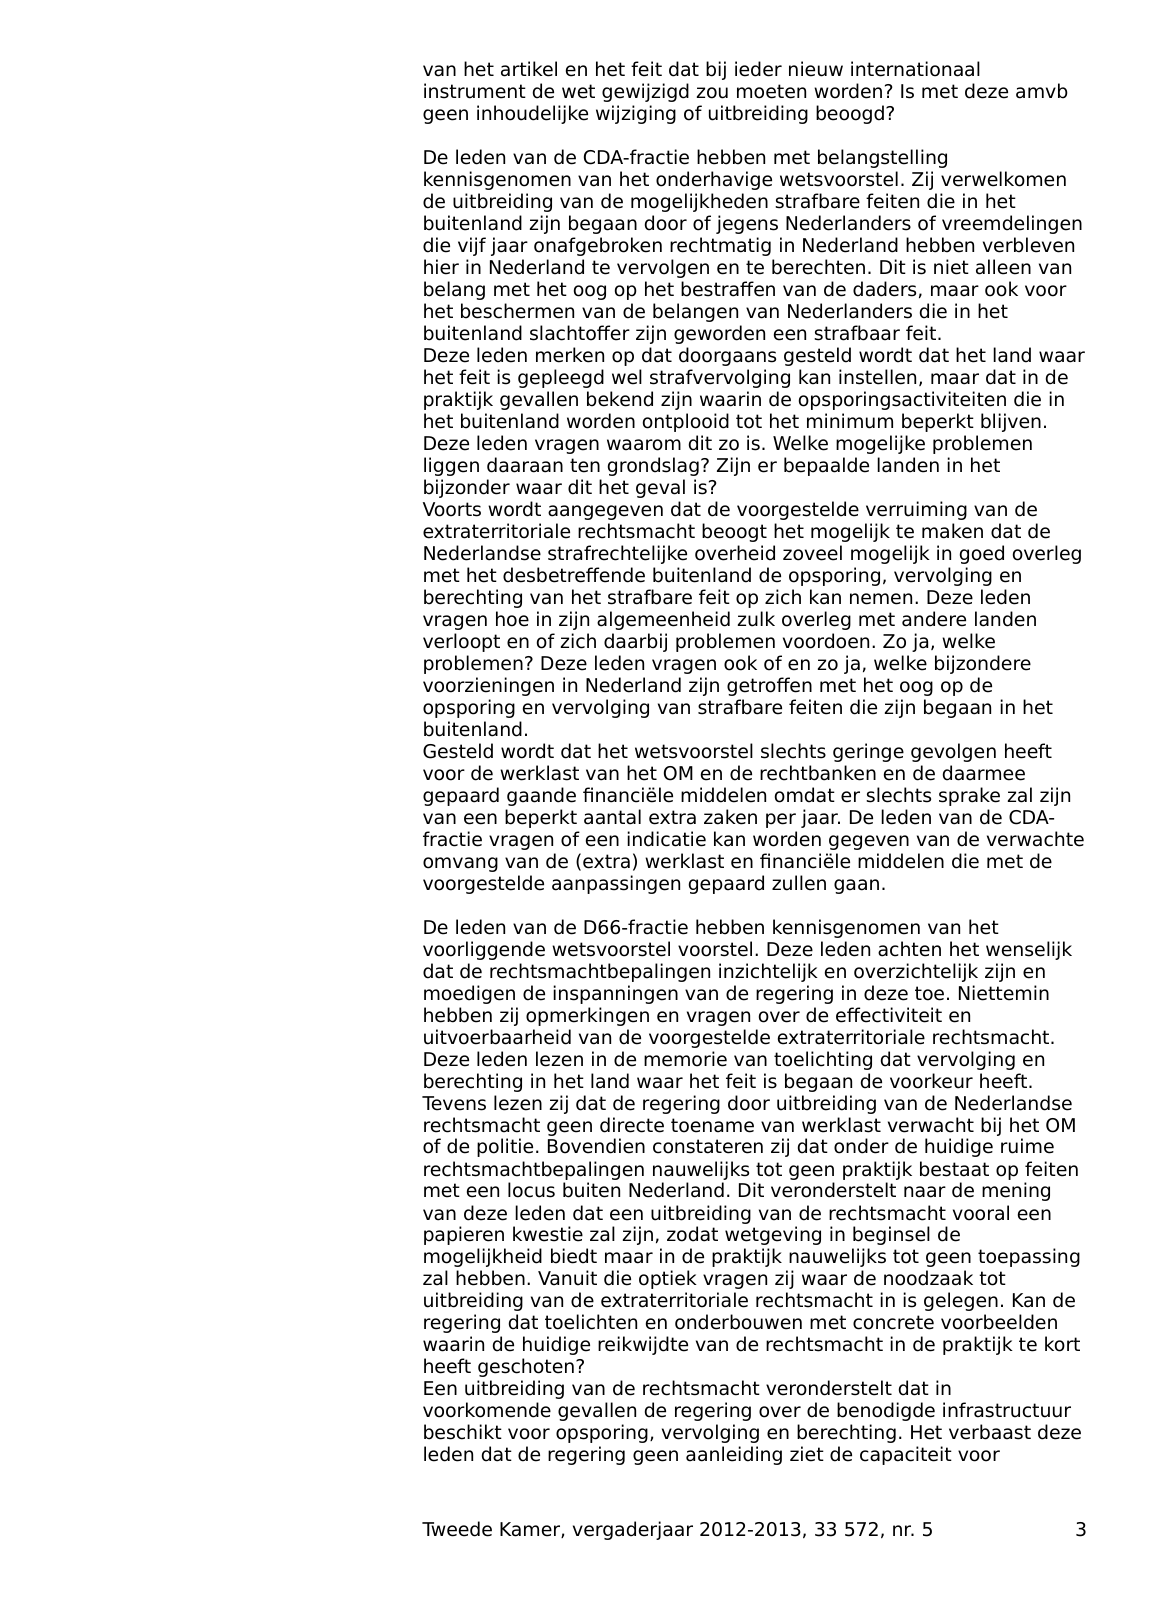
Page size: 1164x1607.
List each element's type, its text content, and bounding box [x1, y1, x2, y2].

text De leden van de CDA-fractie hebben met belangstelling kennisgenomen van het onderhavige wetsvoorstel. Zij verwelkomen de uitbreiding van de mogelijkheden strafbare feiten die in het buitenland zijn begaan door of jegens Nederlanders of vreemdelingen die vijf jaar onafgebroken rechtmatig in Nederland hebben verbleven hier in Nederland te vervolgen en te berechten. Dit is niet alleen van belang met het oog op het bestraffen van de daders, maar ook voor het beschermen van de belangen van Nederlanders die in het buitenland slachtoffer zijn geworden een strafbaar feit. [422, 147, 1087, 345]
text Voorts wordt aangegeven dat de voorgestelde verruiming van de extraterritoriale rechtsmacht beoogt het mogelijk te maken dat de Nederlandse strafrechtelijke overheid zoveel mogelijk in goed overleg met het desbetreffende buitenland de opsporing, vervolging en berechting van het strafbare feit op zich kan nemen. Deze leden vragen hoe in zijn algemeenheid zulk overleg met andere landen verloopt en of zich daarbij problemen voordoen. Zo ja, welke problemen? Deze leden vragen ook of en zo ja, welke bijzondere voorzieningen in Nederland zijn getroffen met het oog op de opsporing en vervolging van strafbare feiten die zijn begaan in het buitenland. [422, 499, 1087, 741]
text Een uitbreiding van de rechtsmacht veronderstelt dat in voorkomende gevallen de regering over de benodigde infrastructuur beschikt voor opsporing, vervolging en berechting. Het verbaast deze leden dat de regering geen aanleiding ziet de capaciteit voor [422, 1378, 1087, 1466]
text van het artikel en het feit dat bij ieder nieuw internationaal instrument de wet gewijzigd zou moeten worden? Is met deze amvb geen inhoudelijke wijziging of uitbreiding beoogd? [422, 59, 1087, 125]
text De leden van de D66-fractie hebben kennisgenomen van het voorliggende wetsvoorstel voorstel. Deze leden achten het wenselijk dat de rechtsmachtbepalingen inzichtelijk en overzichtelijk zijn en moedigen de inspanningen van de regering in deze toe. Niettemin hebben zij opmerkingen en vragen over de effectiviteit en uitvoerbaarheid van de voorgestelde extraterritoriale rechtsmacht. [422, 917, 1087, 1048]
text Deze leden lezen in de memorie van toelichting dat vervolging en berechting in het land waar het feit is begaan de voorkeur heeft. Tevens lezen zij dat de regering door uitbreiding van de Nederlandse rechtsmacht geen directe toename van werklast verwacht bij het OM of de politie. Bovendien constateren zij dat onder de huidige ruime rechtsmachtbepalingen nauwelijks tot geen praktijk bestaat op feiten met een locus buiten Nederland. Dit veronderstelt naar de mening van deze leden dat een uitbreiding van de rechtsmacht vooral een papieren kwestie zal zijn, zodat wetgeving in beginsel de mogelijkheid biedt maar in de praktijk nauwelijks tot geen toepassing zal hebben. Vanuit die optiek vragen zij waar de noodzaak tot uitbreiding van de extraterritoriale rechtsmacht in is gelegen. Kan de regering dat toelichten en onderbouwen met concrete voorbeelden waarin de huidige reikwijdte van de rechtsmacht in de praktijk te kort heeft geschoten? [422, 1048, 1087, 1378]
text Deze leden merken op dat doorgaans gesteld wordt dat het land waar het feit is gepleegd wel strafvervolging kan instellen, maar dat in de praktijk gevallen bekend zijn waarin de opsporingsactiviteiten die in het buitenland worden ontplooid tot het minimum beperkt blijven. Deze leden vragen waarom dit zo is. Welke mogelijke problemen liggen daaraan ten grondslag? Zijn er bepaalde landen in het bijzonder waar dit het geval is? [422, 345, 1087, 499]
text Gesteld wordt dat het wetsvoorstel slechts geringe gevolgen heeft voor de werklast van het OM en de rechtbanken en de daarmee gepaard gaande financiële middelen omdat er slechts sprake zal zijn van een beperkt aantal extra zaken per jaar. De leden van de CDA-fractie vragen of een indicatie kan worden gegeven van de verwachte omvang van de (extra) werklast en financiële middelen die met de voorgestelde aanpassingen gepaard zullen gaan. [422, 741, 1087, 894]
